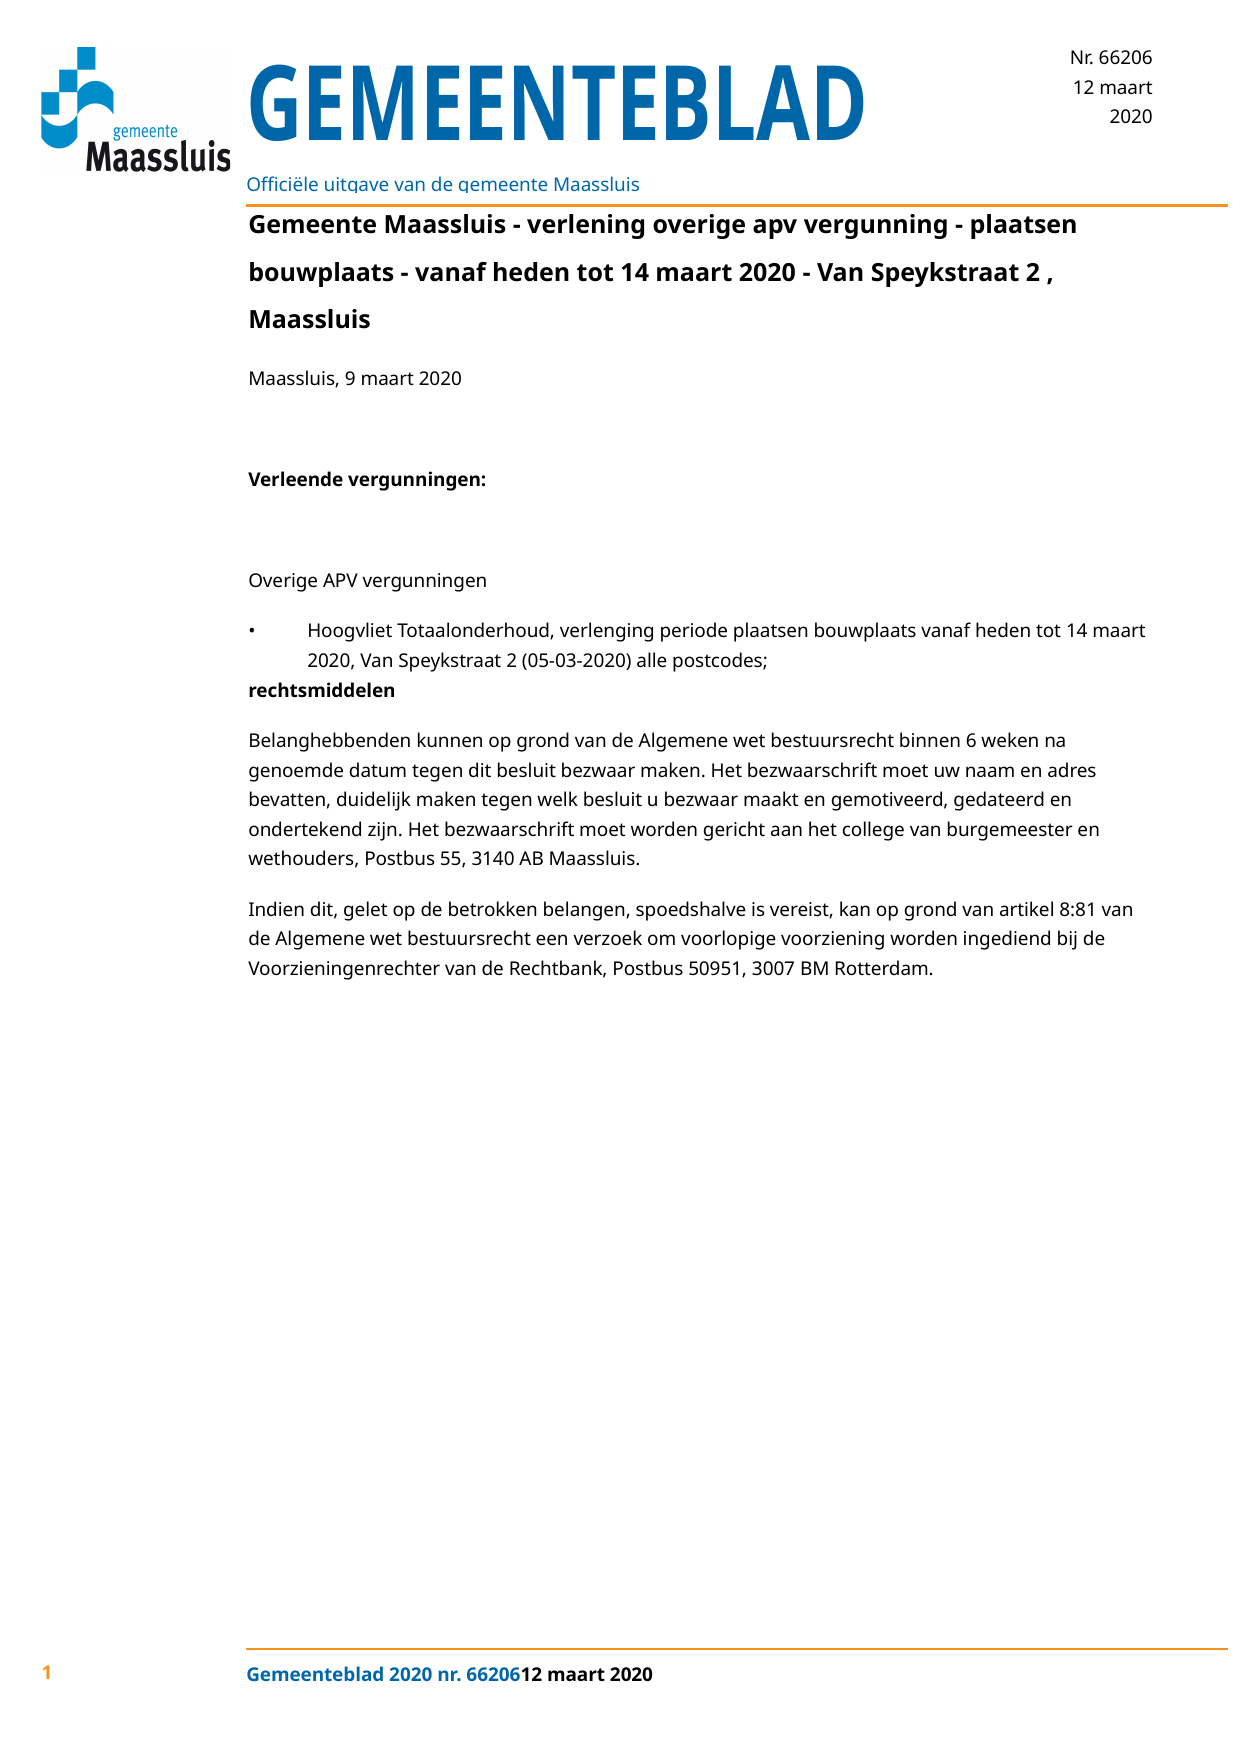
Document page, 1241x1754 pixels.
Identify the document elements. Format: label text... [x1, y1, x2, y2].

text rechtsmiddelen [248, 677, 1152, 702]
text Belanghebbenden kunnen op grond van de Algemene wet bestuursrecht binnen 6 weken na genoemde datum tegen dit besluit bezwaar maken. Het bezwaarschrift moet uw naam en adres bevatten, duidelijk maken tegen welk besluit u bezwaar maakt en gemotiveerd, gedateerd en ondertekend zijn. Het bezwaarschrift moet worden gericht aan het college van burgemeester en wethouders, Postbus 55, 3140 AB Maassluis. [248, 727, 1152, 871]
list Hoogvliet Totaalonderhoud, verlenging periode plaatsen bouwplaats vanaf heden tot 14 maart 2020, Van Speykstraat 2 (05-03-2020) alle postcodes; [248, 618, 1152, 673]
picture [41, 47, 231, 172]
text Indien dit, gelet op de betrokken belangen, spoedshalve is vereist, kan op grond van artikel 8:81 van de Algemene wet bestuursrecht een verzoek om voorlopige voorziening worden ingediend bij de Voorzieningenrechter van de Rechtbank, Postbus 50951, 3007 BM Rotterdam. [248, 896, 1152, 981]
picture [41, 47, 77, 92]
text Gemeente Maassluis - verlening overige apv vergunning - plaatsen bouwplaats - vanaf heden tot 14 maart 2020 - Van Speykstraat 2 , Maassluis [248, 207, 1152, 336]
text Overige APV vergunningen [248, 567, 1152, 593]
text Maassluis, 9 maart 2020 [248, 366, 1152, 391]
text Verleende vergunningen: [248, 466, 1152, 492]
